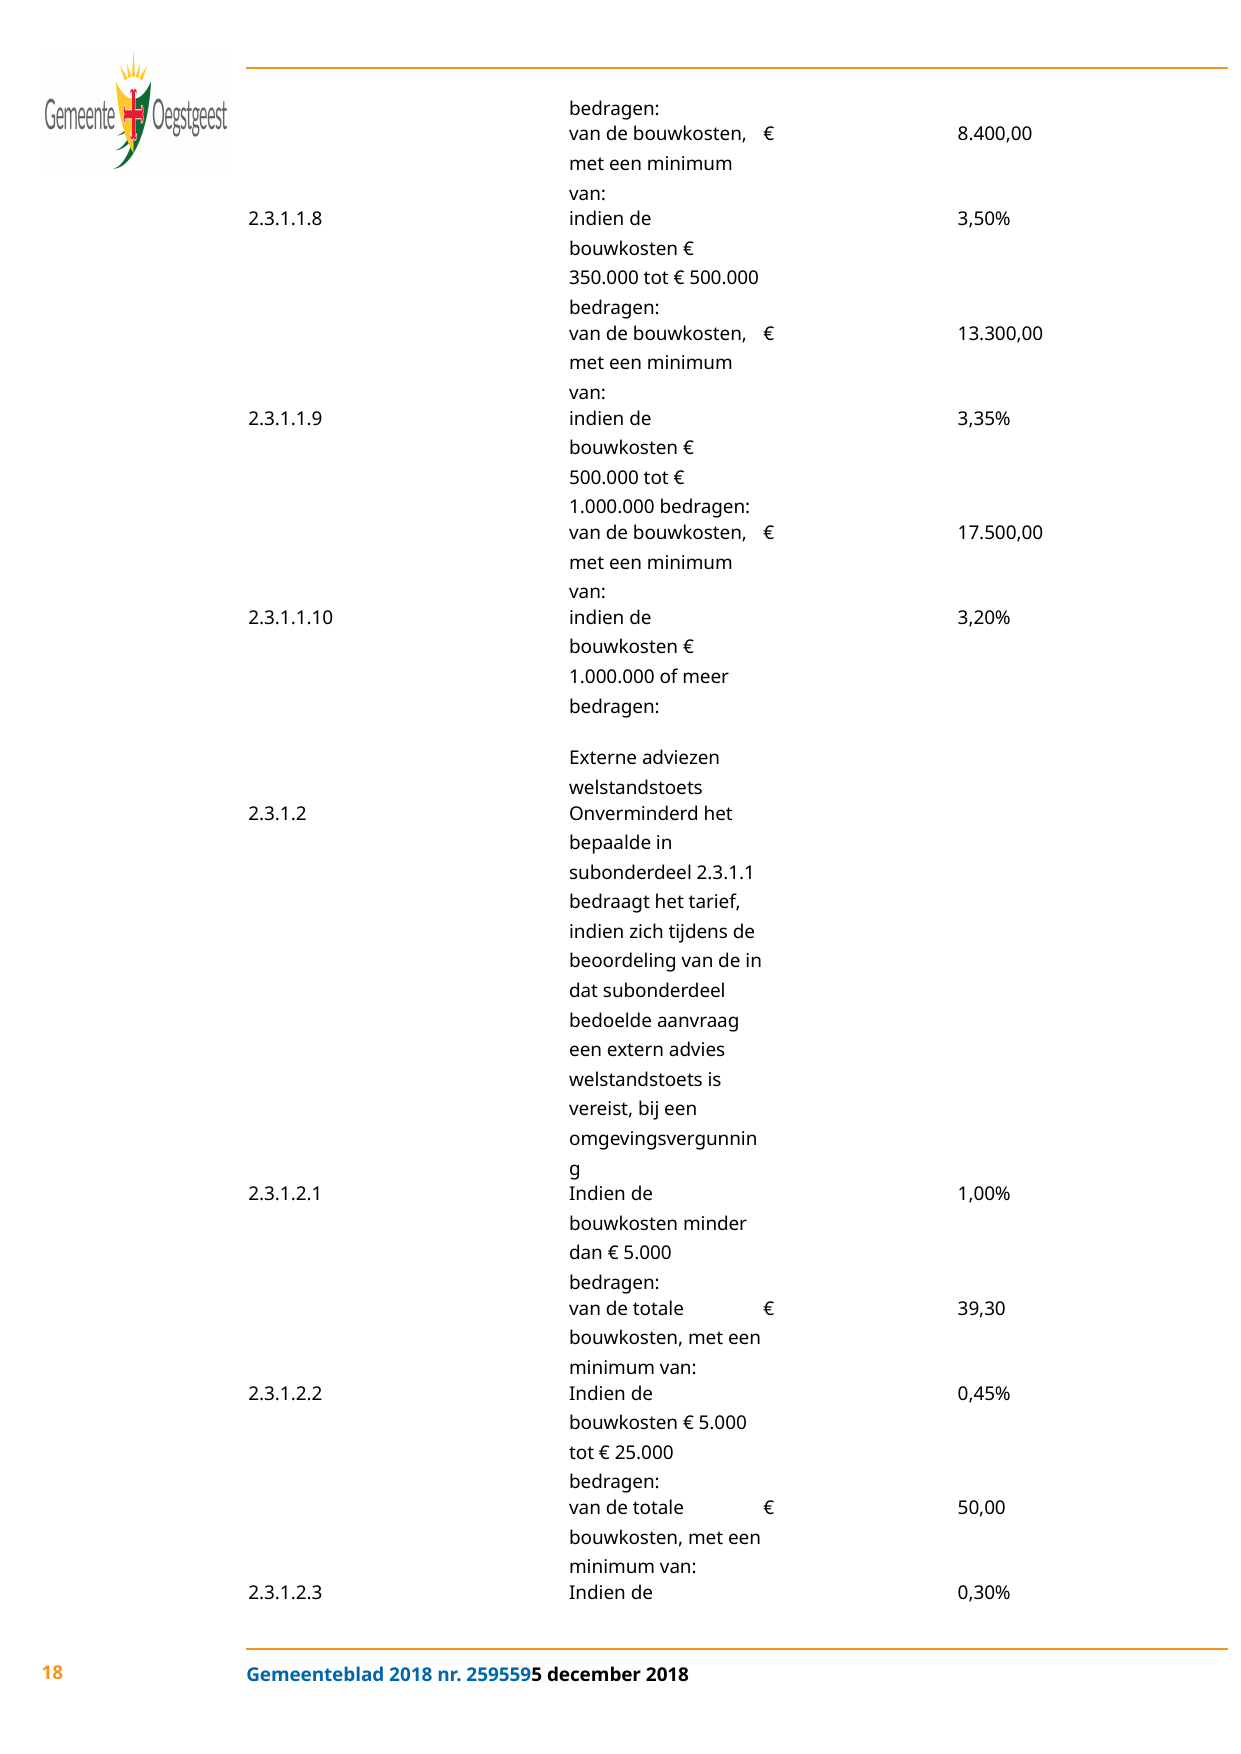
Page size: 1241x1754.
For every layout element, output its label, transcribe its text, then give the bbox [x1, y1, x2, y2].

table_cell 2.3.1.2 [248, 800, 569, 1180]
table_cell 2.3.1.1.10 [248, 604, 569, 719]
table_cell indien de bouwkosten € 350.000 tot € 500.000 bedragen: [569, 205, 763, 320]
table_cell [763, 800, 957, 1180]
table_cell [763, 95, 957, 121]
table_cell € [763, 320, 957, 405]
table_cell bedragen: [569, 95, 763, 121]
table_cell [958, 719, 1152, 744]
table_cell Externe adviezen welstandstoets [569, 744, 763, 800]
table_cell van de totale bouwkosten, met een minimum van: [569, 1494, 763, 1579]
table_cell van de bouwkosten, met een minimum van: [569, 320, 763, 405]
table_cell [958, 95, 1152, 121]
table_cell 0,45% [958, 1380, 1152, 1494]
table_cell [763, 719, 957, 744]
table_cell [763, 1180, 957, 1295]
table_cell 3,50% [958, 205, 1152, 320]
table_cell € [763, 519, 957, 604]
table_cell [763, 1380, 957, 1494]
table_cell 2.3.1.2.3 [248, 1579, 569, 1605]
table_cell [763, 405, 957, 519]
table_cell € [763, 121, 957, 205]
table_cell indien de bouwkosten € 500.000 tot € 1.000.000 bedragen: [569, 405, 763, 519]
table_cell [763, 604, 957, 719]
table_cell 0,30% [958, 1579, 1152, 1605]
table_cell 8.400,00 [958, 121, 1152, 205]
table_cell 2.3.1.1.9 [248, 405, 569, 519]
table_cell [569, 719, 763, 744]
table_cell [248, 95, 569, 121]
table_cell 2.3.1.1.8 [248, 205, 569, 320]
table_cell [248, 121, 569, 205]
table_cell [958, 800, 1152, 1180]
table_cell 13.300,00 [958, 320, 1152, 405]
table_cell [248, 320, 569, 405]
table_cell van de bouwkosten, met een minimum van: [569, 121, 763, 205]
table_cell [248, 719, 569, 744]
table_cell 1,00% [958, 1180, 1152, 1295]
table_cell 3,20% [958, 604, 1152, 719]
table_cell indien de bouwkosten € 1.000.000 of meer bedragen: [569, 604, 763, 719]
table_cell € [763, 1295, 957, 1380]
table_cell van de totale bouwkosten, met een minimum van: [569, 1295, 763, 1380]
picture [41, 47, 231, 172]
table_cell [763, 744, 957, 800]
table_cell Indien de [569, 1579, 763, 1605]
table_cell € [763, 1494, 957, 1579]
table_cell [763, 1579, 957, 1605]
table_cell [248, 1295, 569, 1380]
table_cell Indien de bouwkosten minder dan € 5.000 bedragen: [569, 1180, 763, 1295]
table_cell Onverminderd het bepaalde in subonderdeel 2.3.1.1 bedraagt het tarief, indien zich tijdens de beoordeling van de in dat subonderdeel bedoelde aanvraag een extern advies welstandstoets is vereist, bij een omgevingsvergunning [569, 800, 763, 1180]
table_cell [958, 744, 1152, 800]
table_cell Indien de bouwkosten € 5.000 tot € 25.000 bedragen: [569, 1380, 763, 1494]
table_cell 2.3.1.2.1 [248, 1180, 569, 1295]
table_cell 39,30 [958, 1295, 1152, 1380]
table_cell 2.3.1.2.2 [248, 1380, 569, 1494]
table_cell [763, 205, 957, 320]
table_cell van de bouwkosten, met een minimum van: [569, 519, 763, 604]
table_cell 50,00 [958, 1494, 1152, 1579]
table_cell [248, 519, 569, 604]
table_cell [248, 1494, 569, 1579]
table_cell 17.500,00 [958, 519, 1152, 604]
table_cell [248, 744, 569, 800]
table_cell 3,35% [958, 405, 1152, 519]
